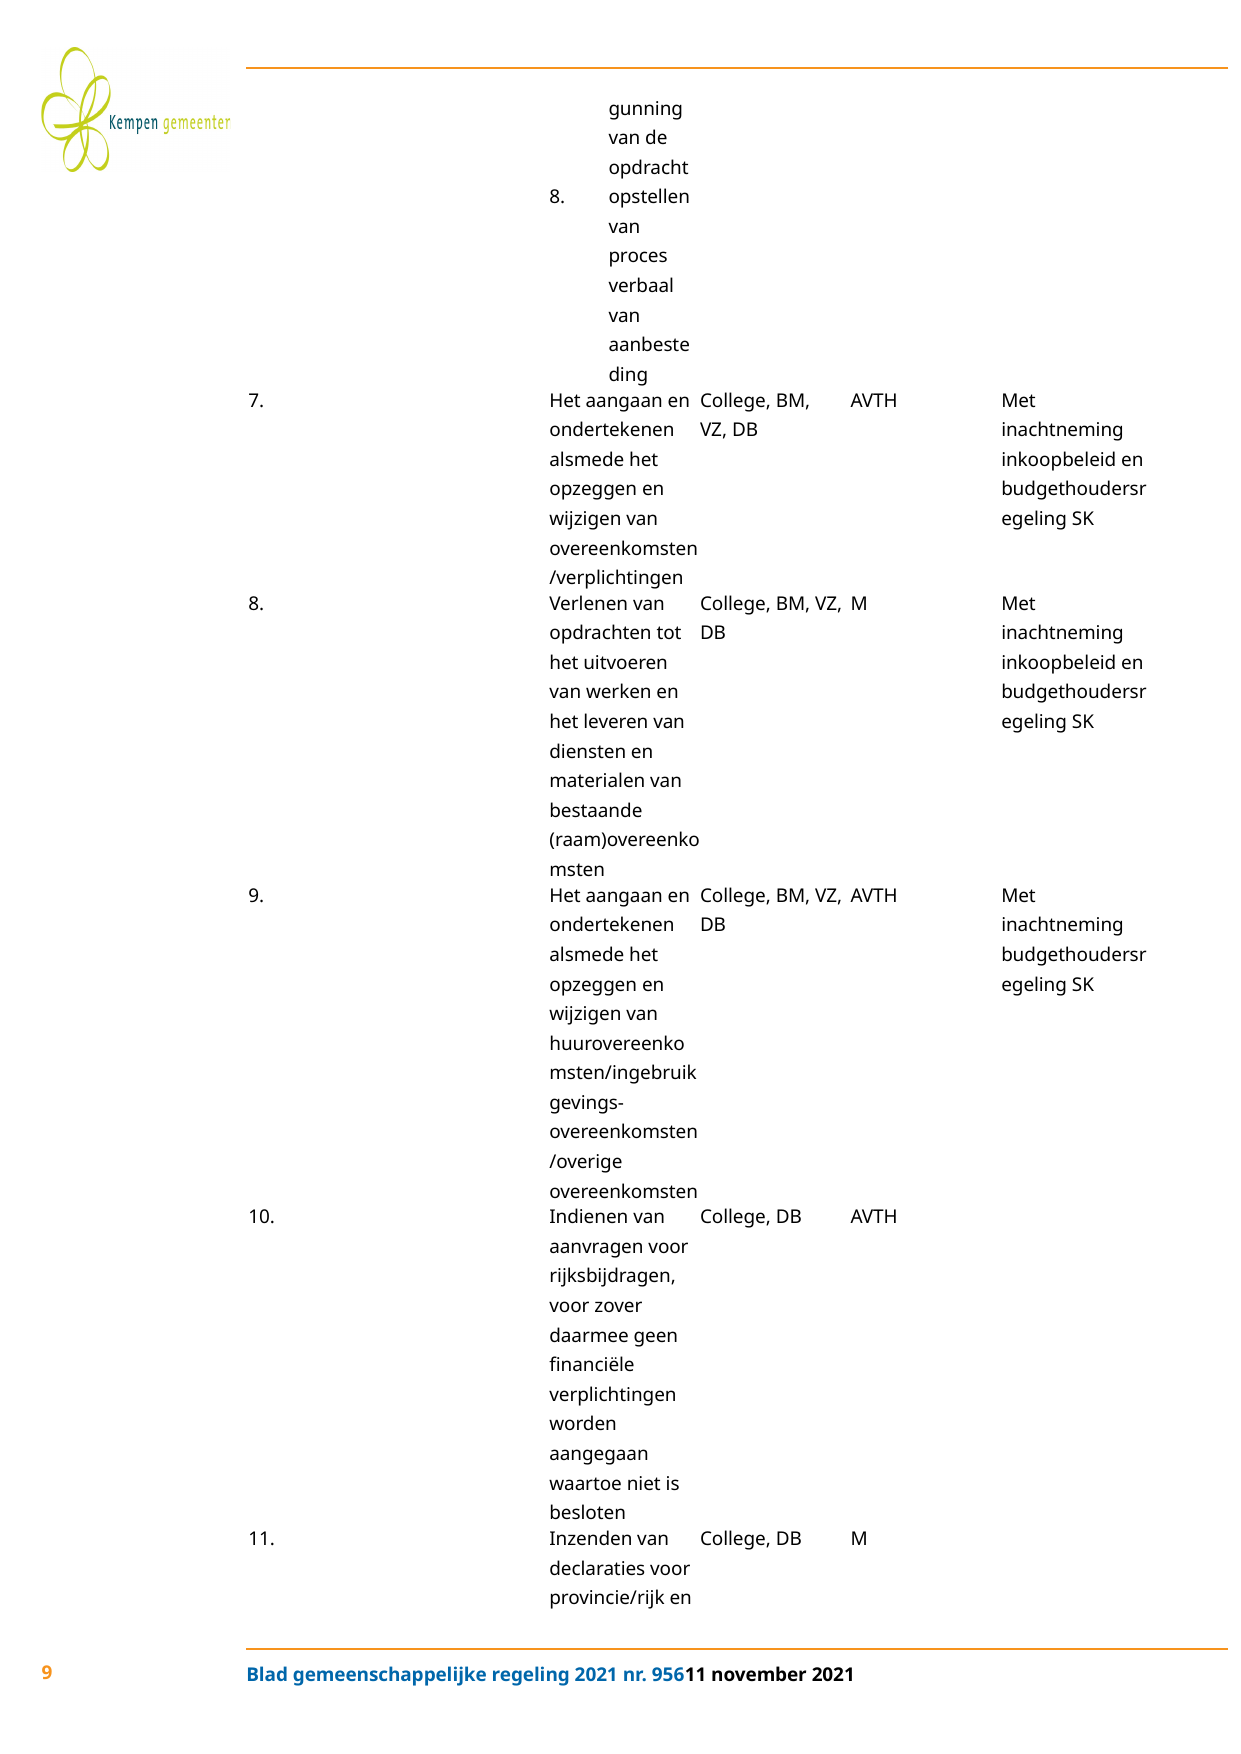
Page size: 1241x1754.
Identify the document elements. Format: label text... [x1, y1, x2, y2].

table_cell Met inachtneming inkoopbeleid en budgethoudersregeling SK [1001, 387, 1152, 590]
table_cell College, DB [700, 1204, 850, 1525]
table_cell AVTH [850, 387, 1001, 590]
table_cell College, BM, VZ, DB [700, 882, 850, 1203]
table_cell [248, 590, 398, 882]
table_cell M [850, 1525, 1001, 1610]
table_cell Met inachtneming inkoopbeleid en budgethoudersregeling SK [1001, 590, 1152, 882]
table_cell M [850, 590, 1001, 882]
table_cell [248, 387, 398, 590]
table_cell AVTH [850, 882, 1001, 1203]
table_cell [248, 95, 398, 387]
table_cell [399, 590, 549, 882]
table_cell College, DB [700, 1525, 850, 1610]
table_cell gunning van de opdracht opstellen van proces verbaal van aanbesteding [549, 95, 700, 387]
table_cell AVTH [850, 1204, 1001, 1525]
table_cell [399, 882, 549, 1203]
table_cell [248, 1525, 398, 1610]
table_cell Inzenden van declaraties voor provincie/rijk en [549, 1525, 700, 1610]
table_cell [1001, 1204, 1152, 1525]
table_cell [399, 1525, 549, 1610]
table_cell Het aangaan en ondertekenen alsmede het opzeggen en wijzigen van overeenkomsten/verplichtingen [549, 387, 700, 590]
table_cell Het aangaan en ondertekenen alsmede het opzeggen en wijzigen van huurovereenkomsten/ingebruikgevings-overeenkomsten/overige overeenkomsten [549, 882, 700, 1203]
table_cell College, BM, VZ, DB [700, 590, 850, 882]
table_cell [399, 95, 549, 387]
table_cell [248, 882, 398, 1203]
table_cell [850, 95, 1001, 387]
picture [41, 47, 231, 172]
table_cell College, BM, VZ, DB [700, 387, 850, 590]
table_cell [1001, 1525, 1152, 1610]
table_cell Met inachtneming budgethoudersregeling SK [1001, 882, 1152, 1203]
table_cell Indienen van aanvragen voor rijksbijdragen, voor zover daarmee geen financiële verplichtingen worden aangegaan waartoe niet is besloten [549, 1204, 700, 1525]
table_cell [1001, 95, 1152, 387]
table_cell [700, 95, 850, 387]
table_cell Verlenen van opdrachten tot het uitvoeren van werken en het leveren van diensten en materialen van bestaande (raam)overeenkomsten [549, 590, 700, 882]
table_cell [399, 1204, 549, 1525]
table_cell [399, 387, 549, 590]
table_cell [248, 1204, 398, 1525]
